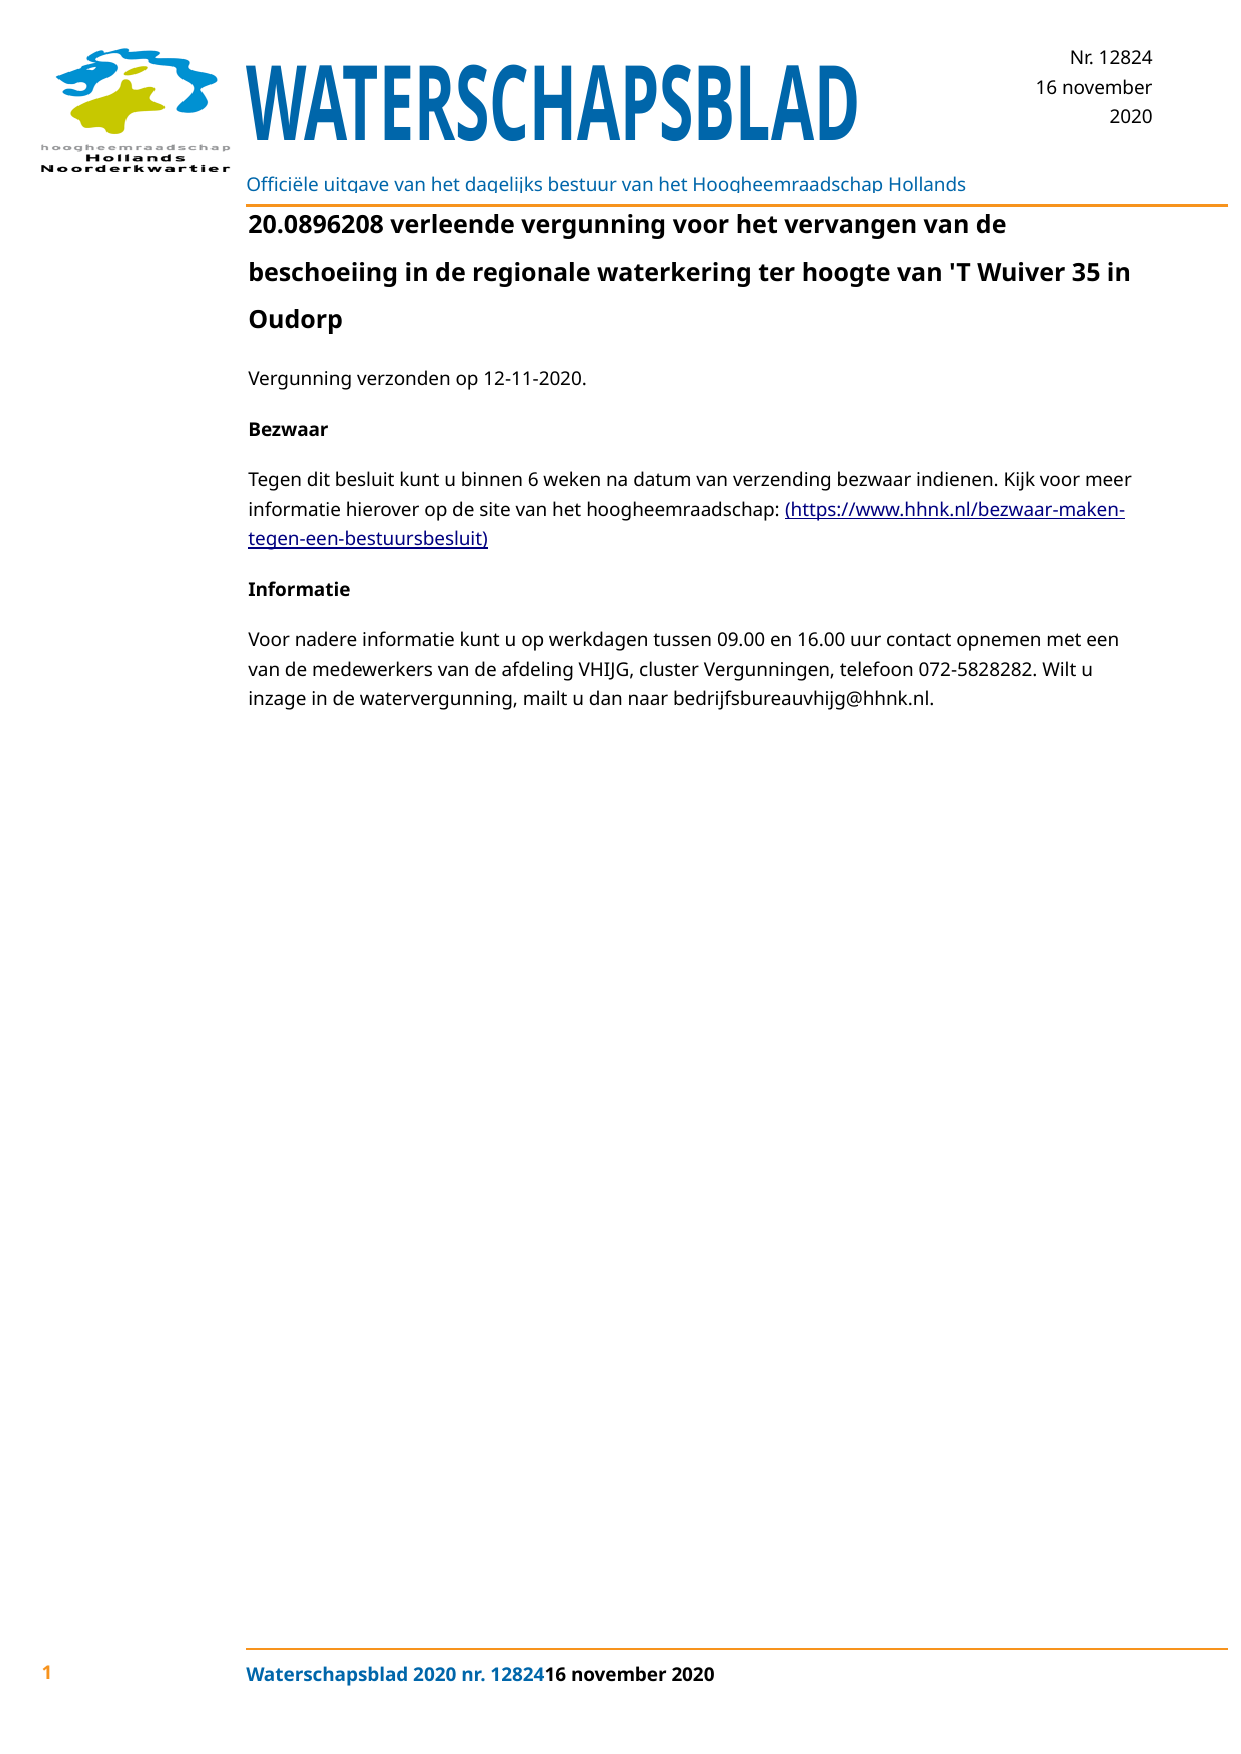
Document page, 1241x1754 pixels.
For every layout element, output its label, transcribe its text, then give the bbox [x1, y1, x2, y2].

text Bezwaar [248, 416, 1152, 442]
text Vergunning verzonden op 12-11-2020. [248, 366, 1152, 391]
text Tegen dit besluit kunt u binnen 6 weken na datum van verzending bezwaar indienen. Kijk voor meer informatie hierover op de site van het hoogheemraadschap: (https://www.hhnk.nl/bezwaar-maken-tegen-een-bestuursbesluit) [248, 466, 1152, 551]
picture [41, 47, 231, 172]
text Voor nadere informatie kunt u op werkdagen tussen 09.00 en 16.00 uur contact opnemen met een van de medewerkers van de afdeling VHIJG, cluster Vergunningen, telefoon 072-5828282. Wilt u inzage in de watervergunning, mailt u dan naar bedrijfsbureauvhijg@hhnk.nl. [248, 626, 1152, 711]
text Informatie [248, 576, 1152, 602]
text 20.0896208 verleende vergunning voor het vervangen van de beschoeiing in de regionale waterkering ter hoogte van 'T Wuiver 35 in Oudorp [248, 207, 1152, 336]
